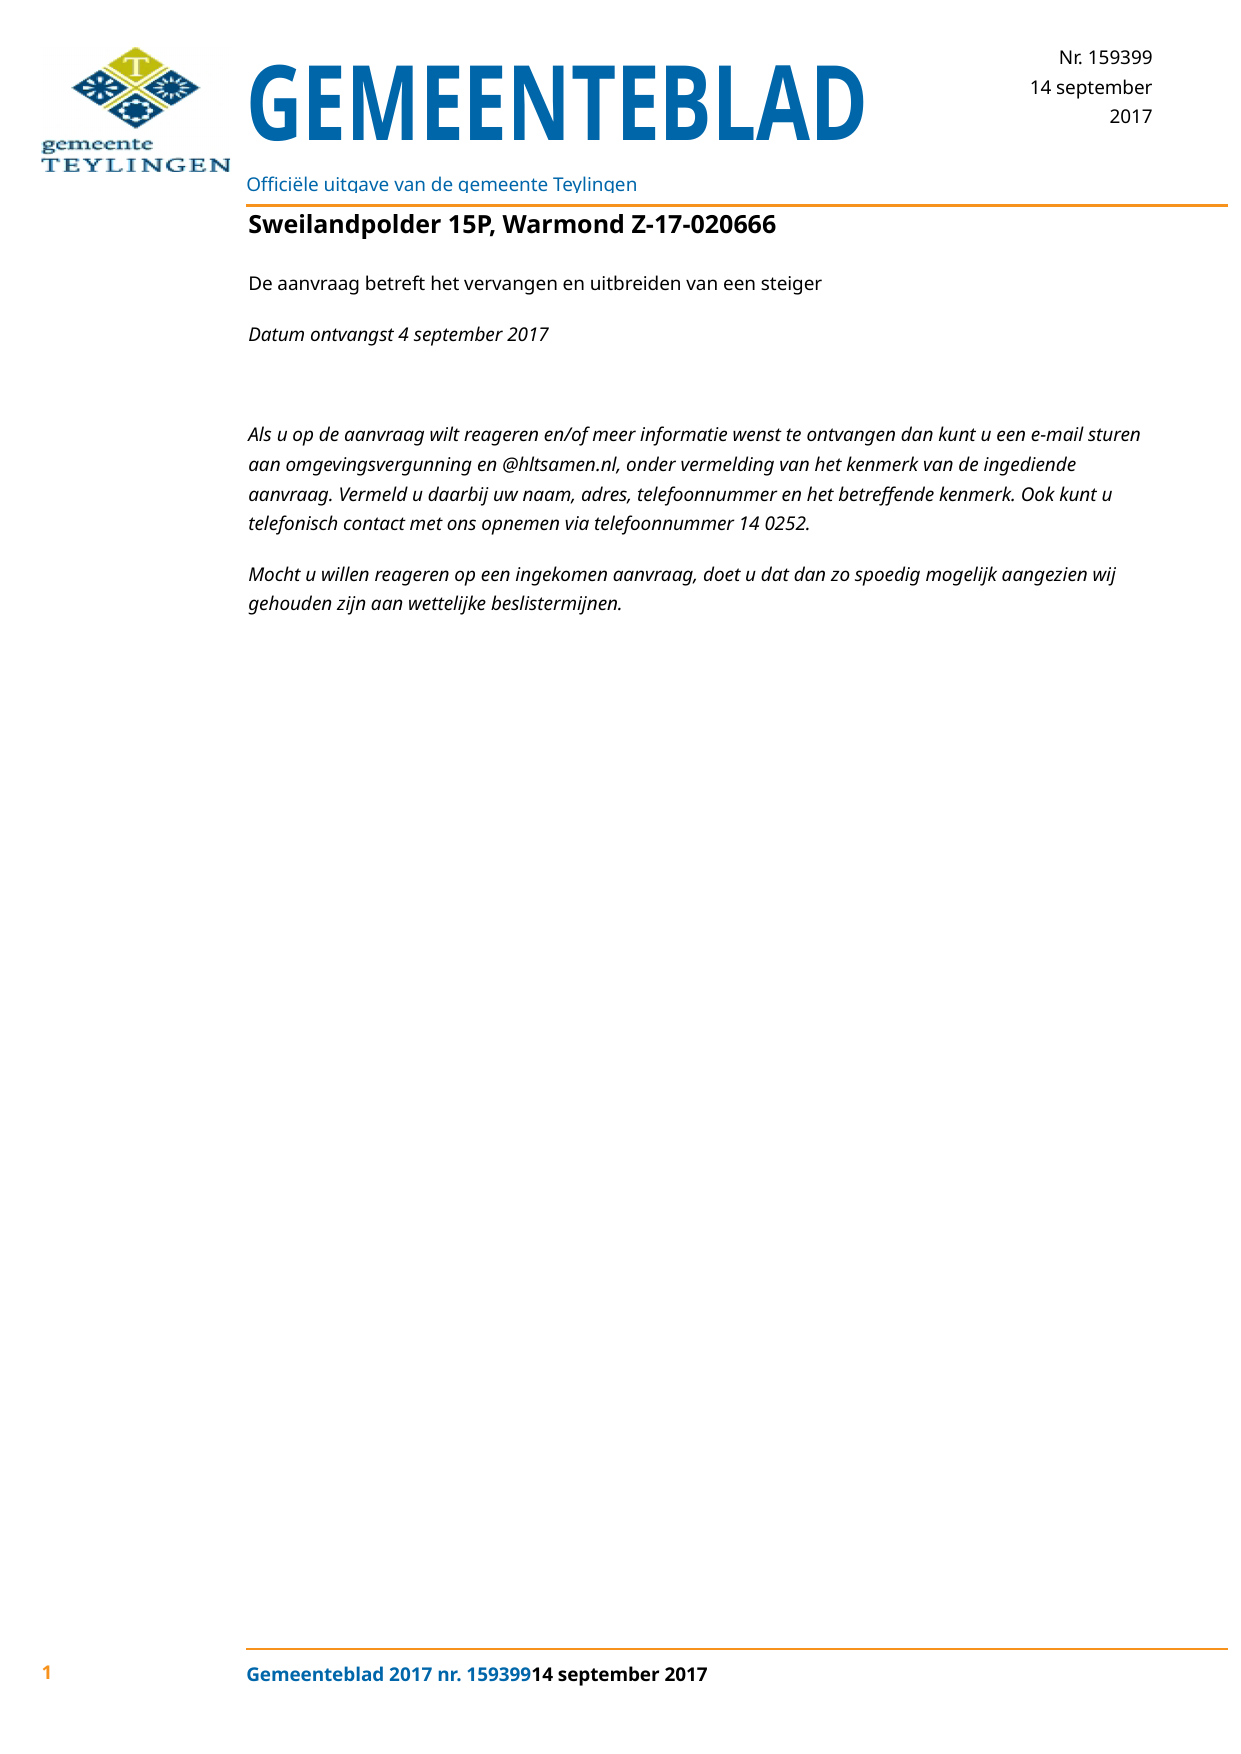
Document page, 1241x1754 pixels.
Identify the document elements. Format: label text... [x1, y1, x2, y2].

text Als u op de aanvraag wilt reageren en/of meer informatie wenst te ontvangen dan kunt u een e-mail sturen aan omgevingsvergunning en @hltsamen.nl, onder vermelding van het kenmerk van de ingediende aanvraag. Vermeld u daarbij uw naam, adres, telefoonnummer en het betreffende kenmerk. Ook kunt u telefonisch contact met ons opnemen via telefoonnummer 14 0252. [248, 422, 1152, 536]
picture [41, 47, 231, 172]
text Mocht u willen reageren op een ingekomen aanvraag, doet u dat dan zo spoedig mogelijk aangezien wij gehouden zijn aan wettelijke beslistermijnen. [248, 561, 1152, 616]
text Datum ontvangst 4 september 2017 [248, 321, 1152, 346]
text De aanvraag betreft het vervangen en uitbreiden van een steiger [248, 270, 1152, 296]
text Sweilandpolder 15P, Warmond Z-17-020666 [248, 207, 1152, 241]
